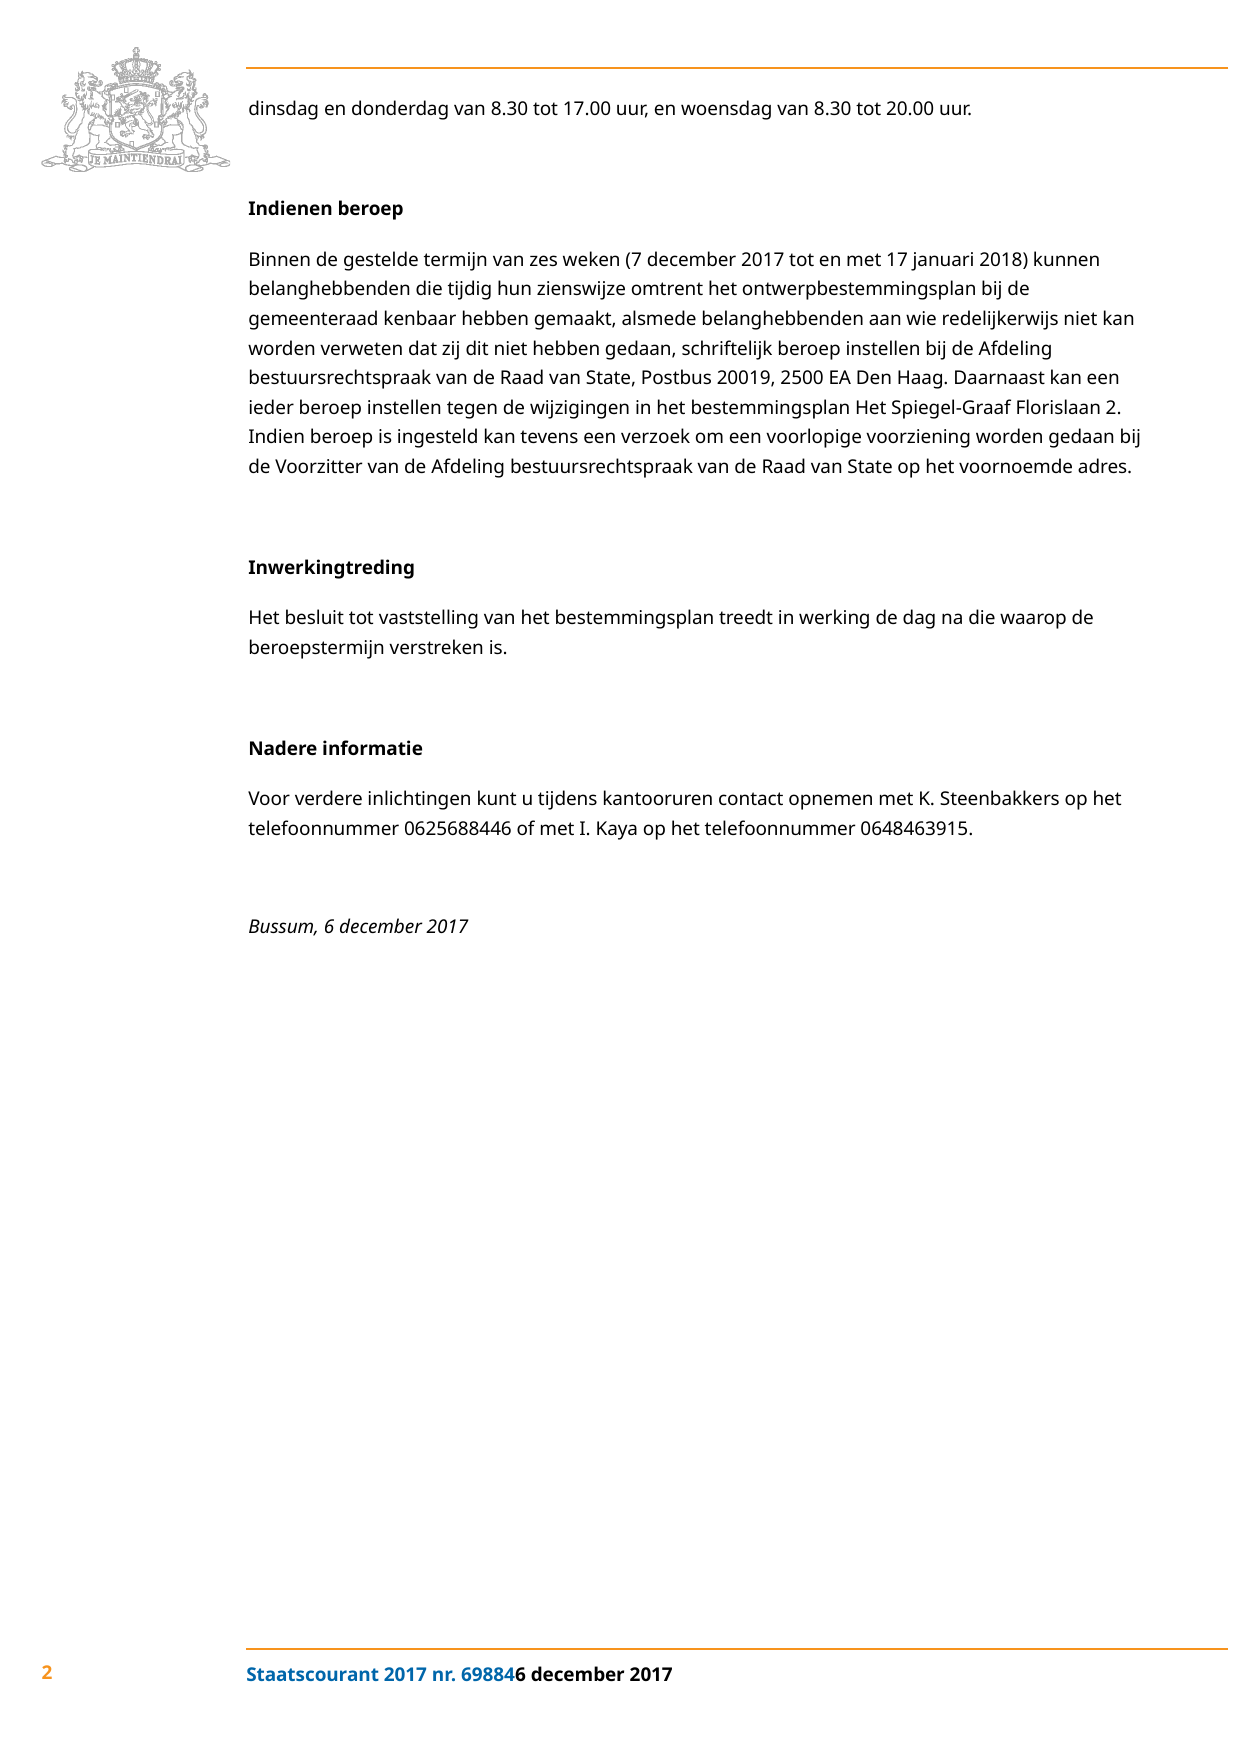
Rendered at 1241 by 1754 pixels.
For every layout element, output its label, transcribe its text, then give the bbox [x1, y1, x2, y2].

text Inwerkingtreding [248, 554, 1152, 580]
text Binnen de gestelde termijn van zes weken (7 december 2017 tot en met 17 januari 2018) kunnen belanghebbenden die tijdig hun zienswijze omtrent het ontwerpbestemmingsplan bij de gemeenteraad kenbaar hebben gemaakt, alsmede belanghebbenden aan wie redelijkerwijs niet kan worden verweten dat zij dit niet hebben gedaan, schriftelijk beroep instellen bij de Afdeling bestuursrechtspraak van de Raad van State, Postbus 20019, 2500 EA Den Haag. Daarnaast kan een ieder beroep instellen tegen de wijzigingen in het bestemmingsplan Het Spiegel-Graaf Florislaan 2. Indien beroep is ingesteld kan tevens een verzoek om een voorlopige voorziening worden gedaan bij de Voorzitter van de Afdeling bestuursrechtspraak van de Raad van State op het voornoemde adres. [248, 246, 1152, 479]
text Voor verdere inlichtingen kunt u tijdens kantooruren contact opnemen met K. Steenbakkers op het telefoonnummer 0625688446 of met I. Kaya op het telefoonnummer 0648463915. [248, 785, 1152, 841]
text Indienen beroep [248, 196, 1152, 221]
text Bussum, 6 december 2017 [248, 913, 1152, 939]
text Het besluit tot vaststelling van het bestemmingsplan treedt in werking de dag na die waarop de beroepstermijn verstreken is. [248, 604, 1152, 660]
text dinsdag en donderdag van 8.30 tot 17.00 uur, en woensdag van 8.30 tot 20.00 uur. [248, 95, 1152, 121]
picture [41, 47, 231, 172]
text Nadere informatie [248, 735, 1152, 761]
